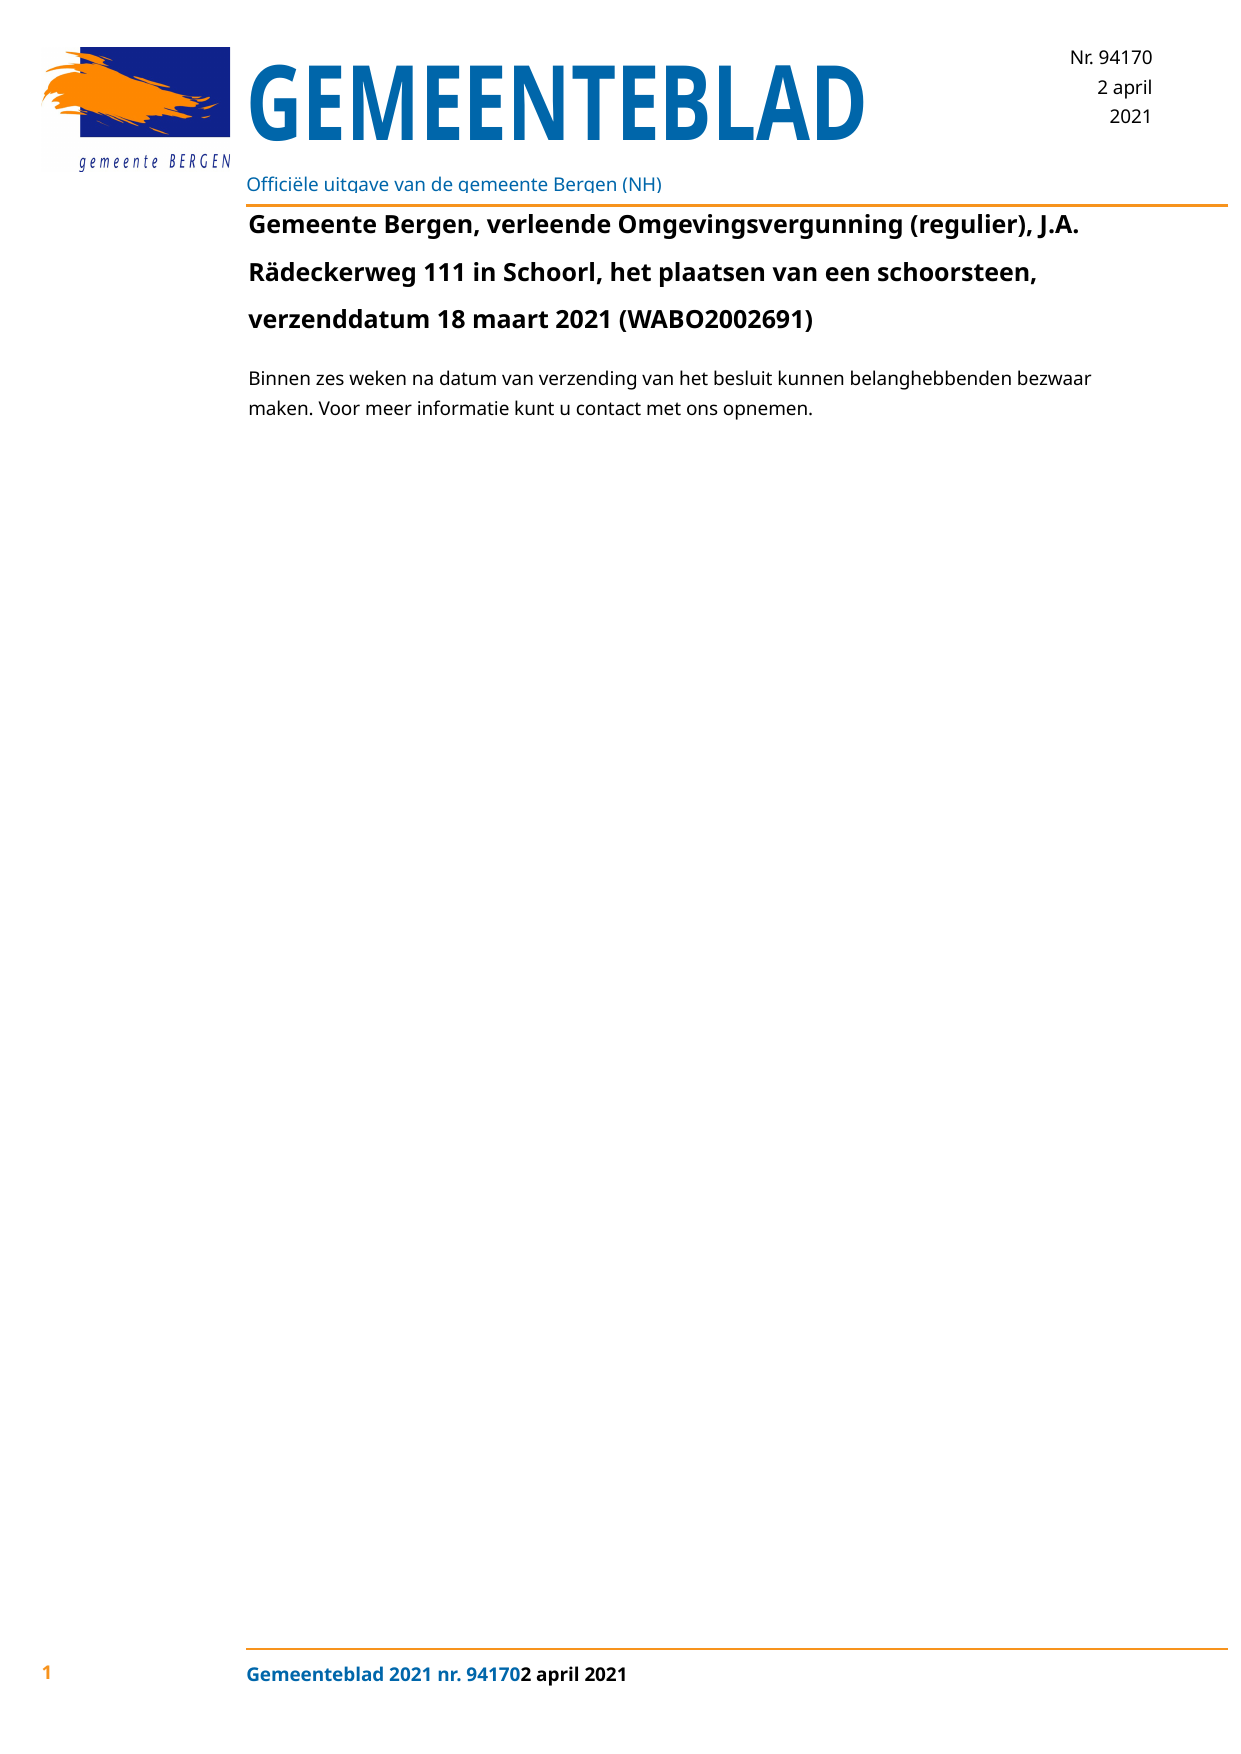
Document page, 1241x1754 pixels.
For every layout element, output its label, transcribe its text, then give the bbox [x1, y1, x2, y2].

text Binnen zes weken na datum van verzending van het besluit kunnen belanghebbenden bezwaar maken. Voor meer informatie kunt u contact met ons opnemen. [248, 366, 1152, 421]
picture [41, 47, 231, 172]
text Gemeente Bergen, verleende Omgevingsvergunning (regulier), J.A. Rädeckerweg 111 in Schoorl, het plaatsen van een schoorsteen, verzenddatum 18 maart 2021 (WABO2002691) [248, 207, 1152, 336]
